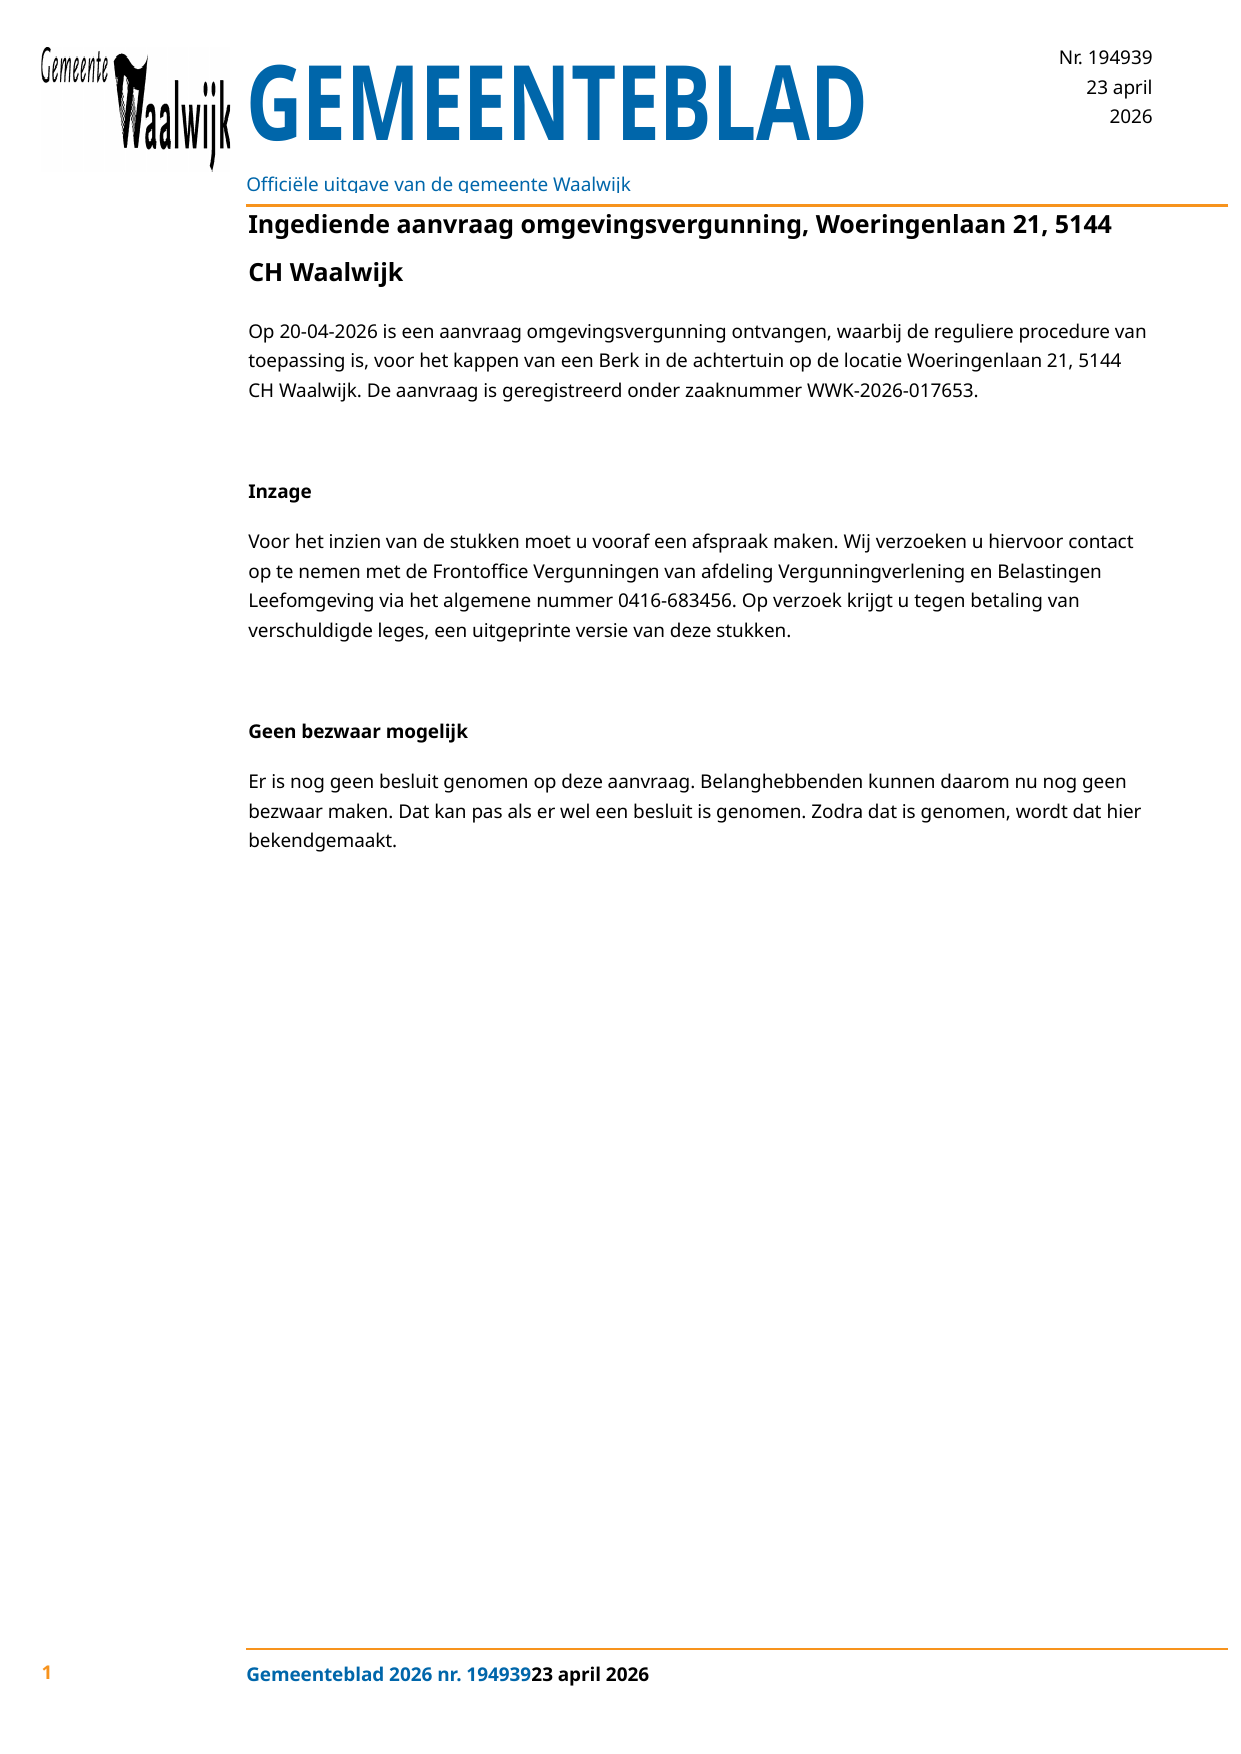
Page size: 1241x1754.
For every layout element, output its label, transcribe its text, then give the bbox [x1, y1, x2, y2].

text Op 20-04-2026 is een aanvraag omgevingsvergunning ontvangen, waarbij de reguliere procedure van toepassing is, voor het kappen van een Berk in de achtertuin op de locatie Woeringenlaan 21, 5144 CH Waalwijk. De aanvraag is geregistreerd onder zaaknummer WWK-2026-017653. [248, 318, 1152, 403]
text Er is nog geen besluit genomen op deze aanvraag. Belanghebbenden kunnen daarom nu nog geen bezwaar maken. Dat kan pas als er wel een besluit is genomen. Zodra dat is genomen, wordt dat hier bekendgemaakt. [248, 768, 1152, 853]
text Inzage [248, 478, 1152, 504]
picture [41, 47, 231, 172]
text Geen bezwaar mogelijk [248, 718, 1152, 744]
text Voor het inzien van de stukken moet u vooraf een afspraak maken. Wij verzoeken u hiervoor contact op te nemen met de Frontoffice Vergunningen van afdeling Vergunningverlening en Belastingen Leefomgeving via het algemene nummer 0416-683456. Op verzoek krijgt u tegen betaling van verschuldigde leges, een uitgeprinte versie van deze stukken. [248, 528, 1152, 643]
text Ingediende aanvraag omgevingsvergunning, Woeringenlaan 21, 5144 CH Waalwijk [248, 207, 1152, 288]
